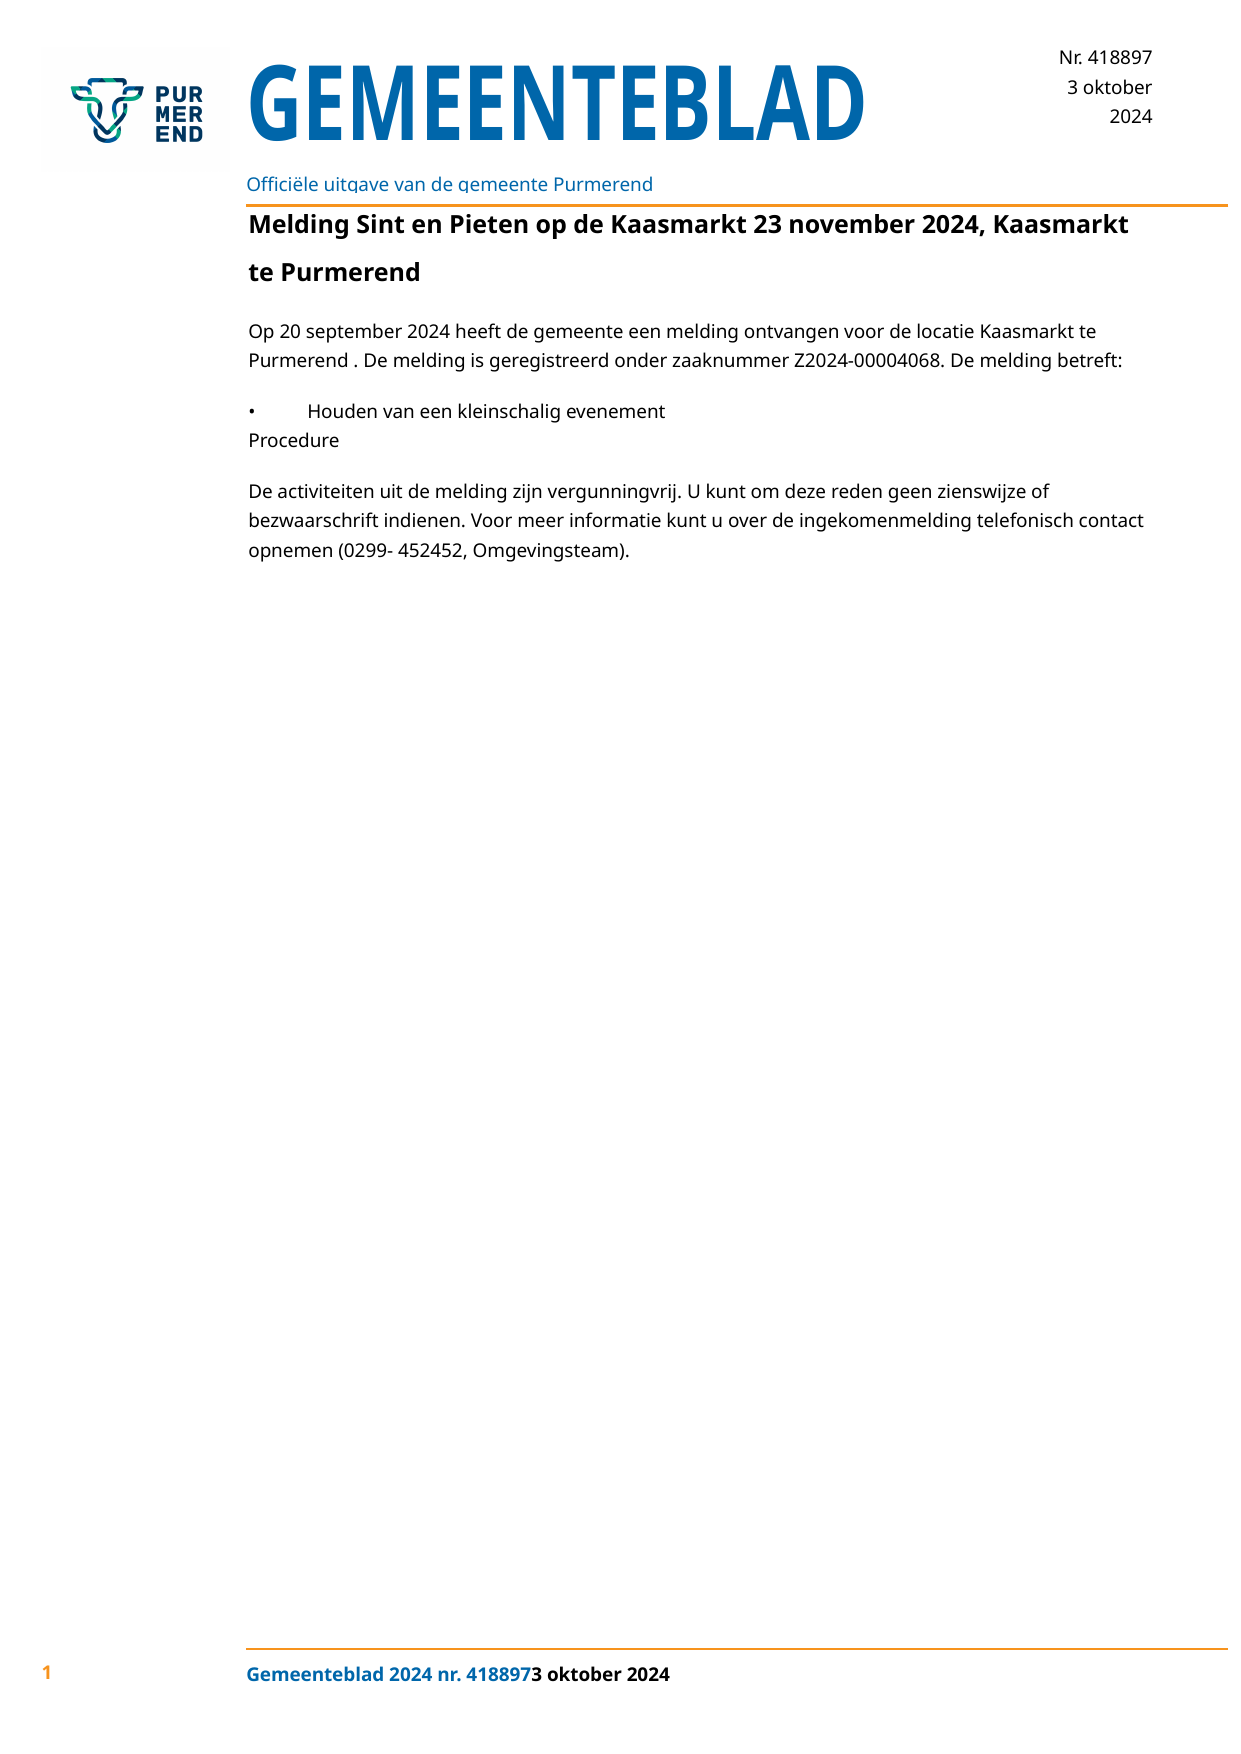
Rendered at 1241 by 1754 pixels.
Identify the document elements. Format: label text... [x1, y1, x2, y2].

text Op 20 september 2024 heeft de gemeente een melding ontvangen voor de locatie Kaasmarkt te Purmerend . De melding is geregistreerd onder zaaknummer Z2024-00004068. De melding betreft: [248, 318, 1152, 373]
list Houden van een kleinschalig evenement [248, 398, 1152, 424]
text De activiteiten uit de melding zijn vergunningvrij. U kunt om deze reden geen zienswijze of bezwaarschrift indienen. Voor meer informatie kunt u over de ingekomenmelding telefonisch contact opnemen (0299- 452452, Omgevingsteam). [248, 478, 1152, 563]
picture [41, 47, 231, 172]
text Melding Sint en Pieten op de Kaasmarkt 23 november 2024, Kaasmarkt te Purmerend [248, 207, 1152, 288]
text Procedure [248, 427, 1152, 453]
